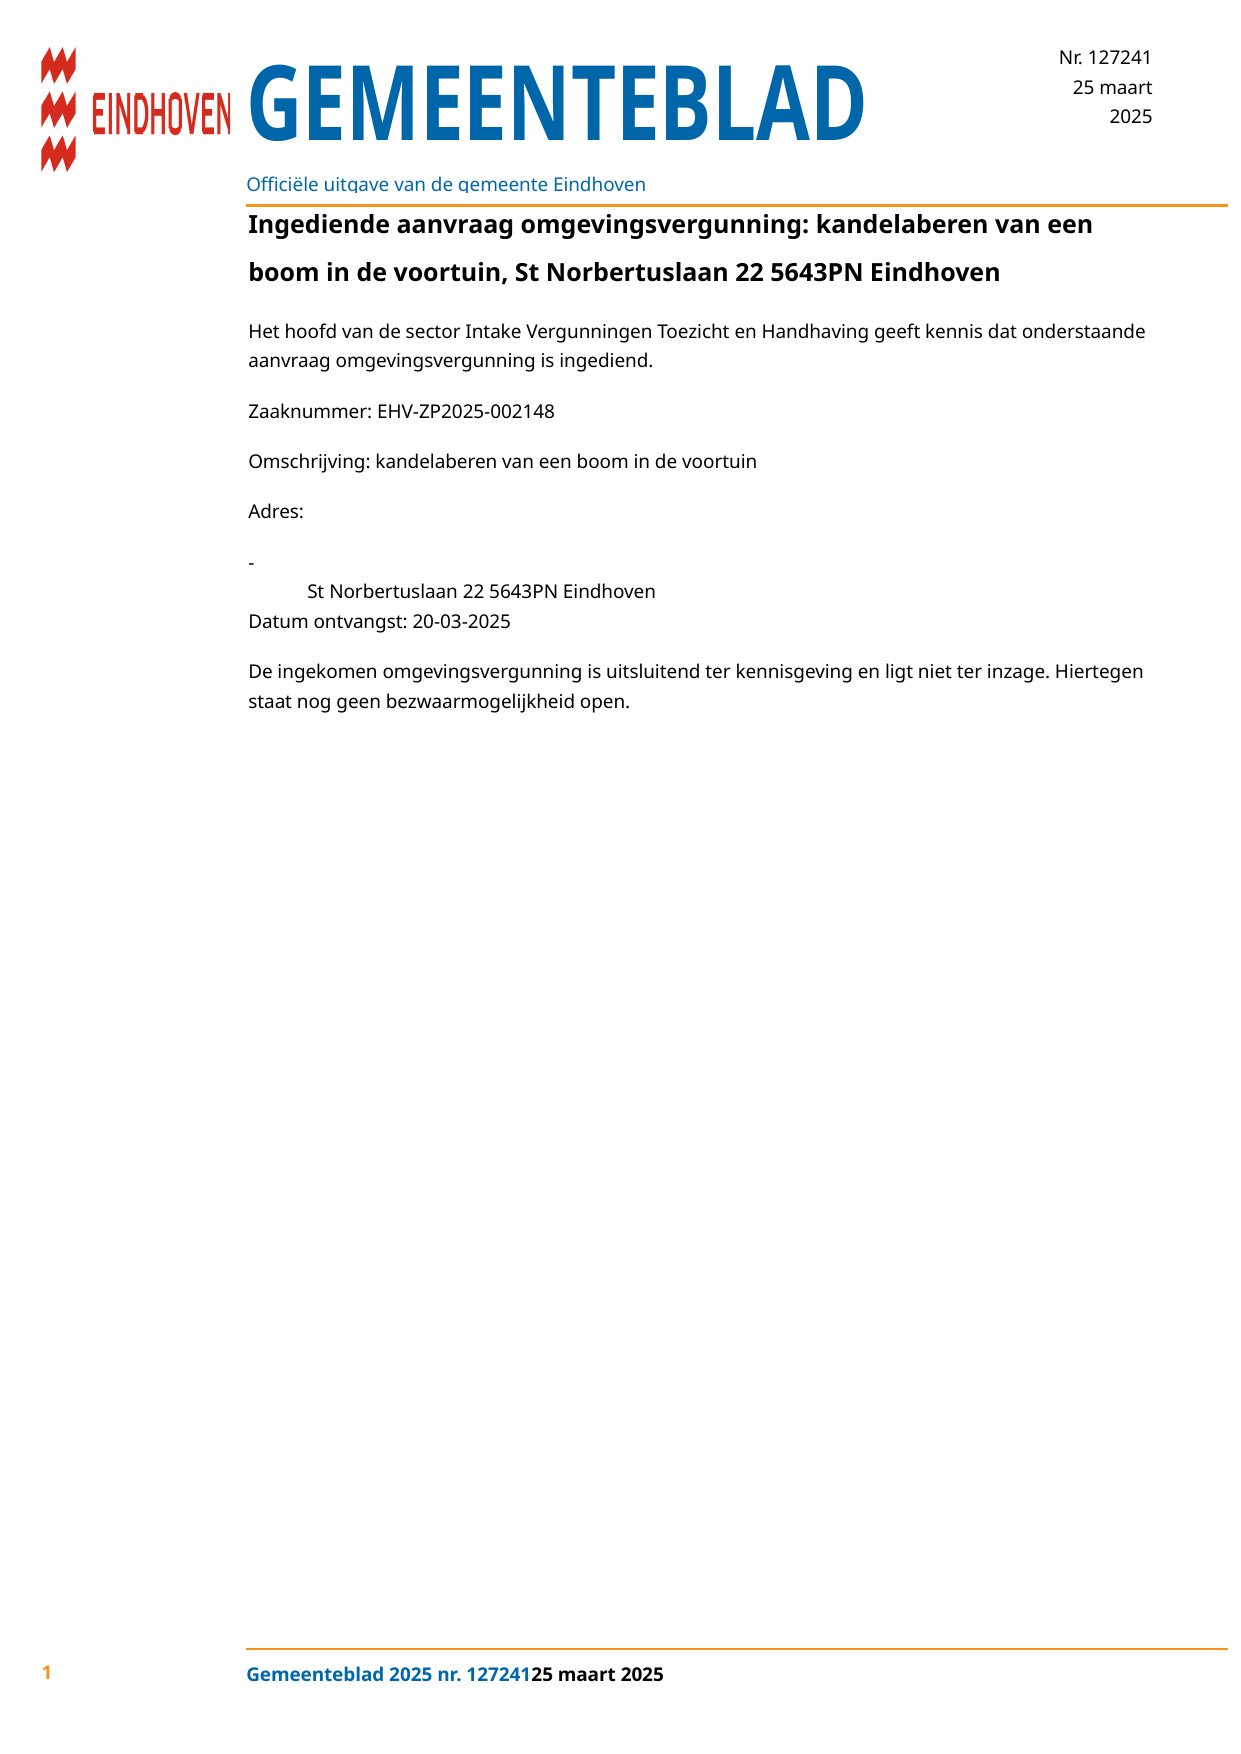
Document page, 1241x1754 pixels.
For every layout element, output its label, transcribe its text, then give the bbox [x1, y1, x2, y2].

list St Norbertuslaan 22 5643PN Eindhoven [248, 579, 1152, 604]
picture [41, 47, 231, 172]
text Het hoofd van de sector Intake Vergunningen Toezicht en Handhaving geeft kennis dat onderstaande aanvraag omgevingsvergunning is ingediend. [248, 318, 1152, 373]
text Adres: [248, 499, 1152, 524]
text Ingediende aanvraag omgevingsvergunning: kandelaberen van een boom in de voortuin, St Norbertuslaan 22 5643PN Eindhoven [248, 207, 1152, 288]
text Omschrijving: kandelaberen van een boom in de voortuin [248, 448, 1152, 474]
text Zaaknummer: EHV-ZP2025-002148 [248, 398, 1152, 424]
text Datum ontvangst: 20-03-2025 [248, 608, 1152, 634]
text De ingekomen omgevingsvergunning is uitsluitend ter kennisgeving en ligt niet ter inzage. Hiertegen staat nog geen bezwaarmogelijkheid open. [248, 659, 1152, 714]
